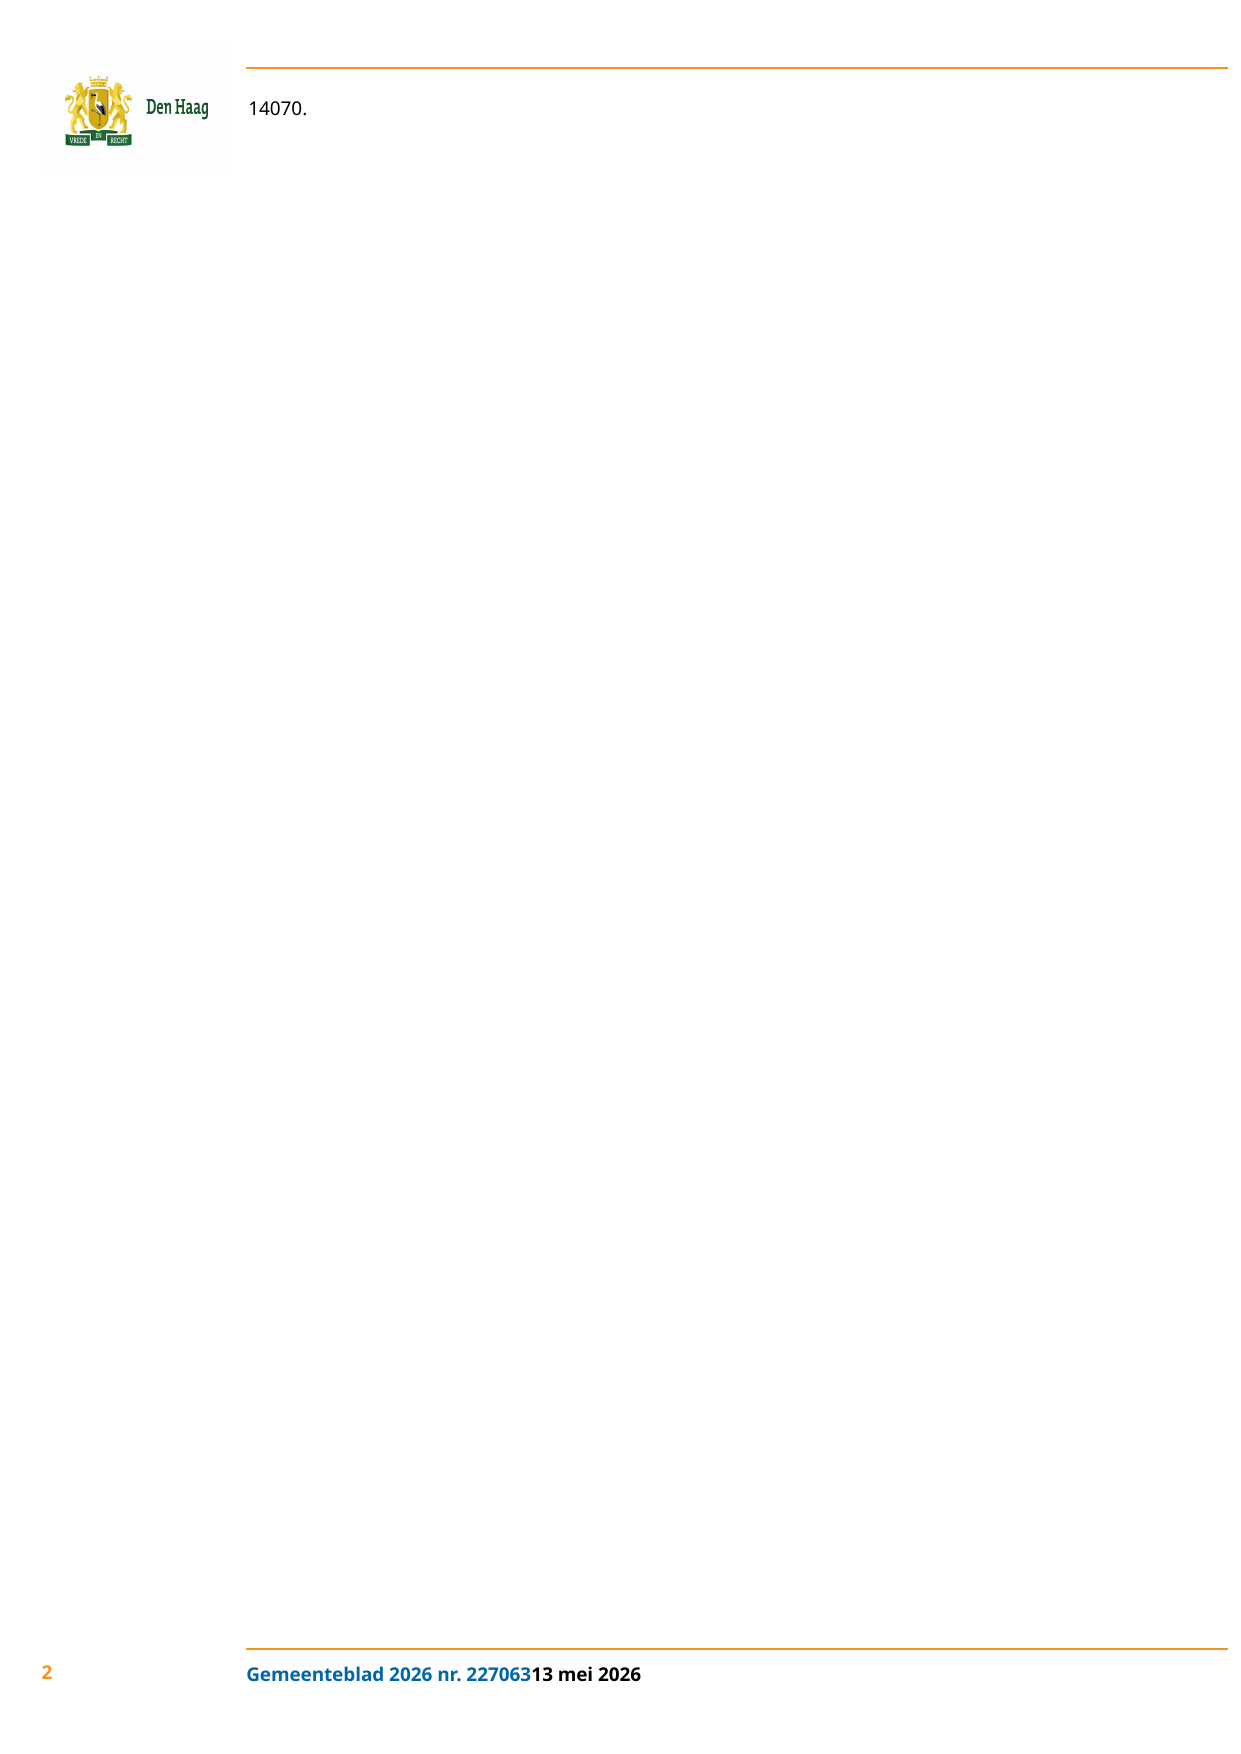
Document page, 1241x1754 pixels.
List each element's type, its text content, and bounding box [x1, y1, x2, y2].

picture [41, 47, 231, 172]
text 14070. [248, 95, 1152, 121]
